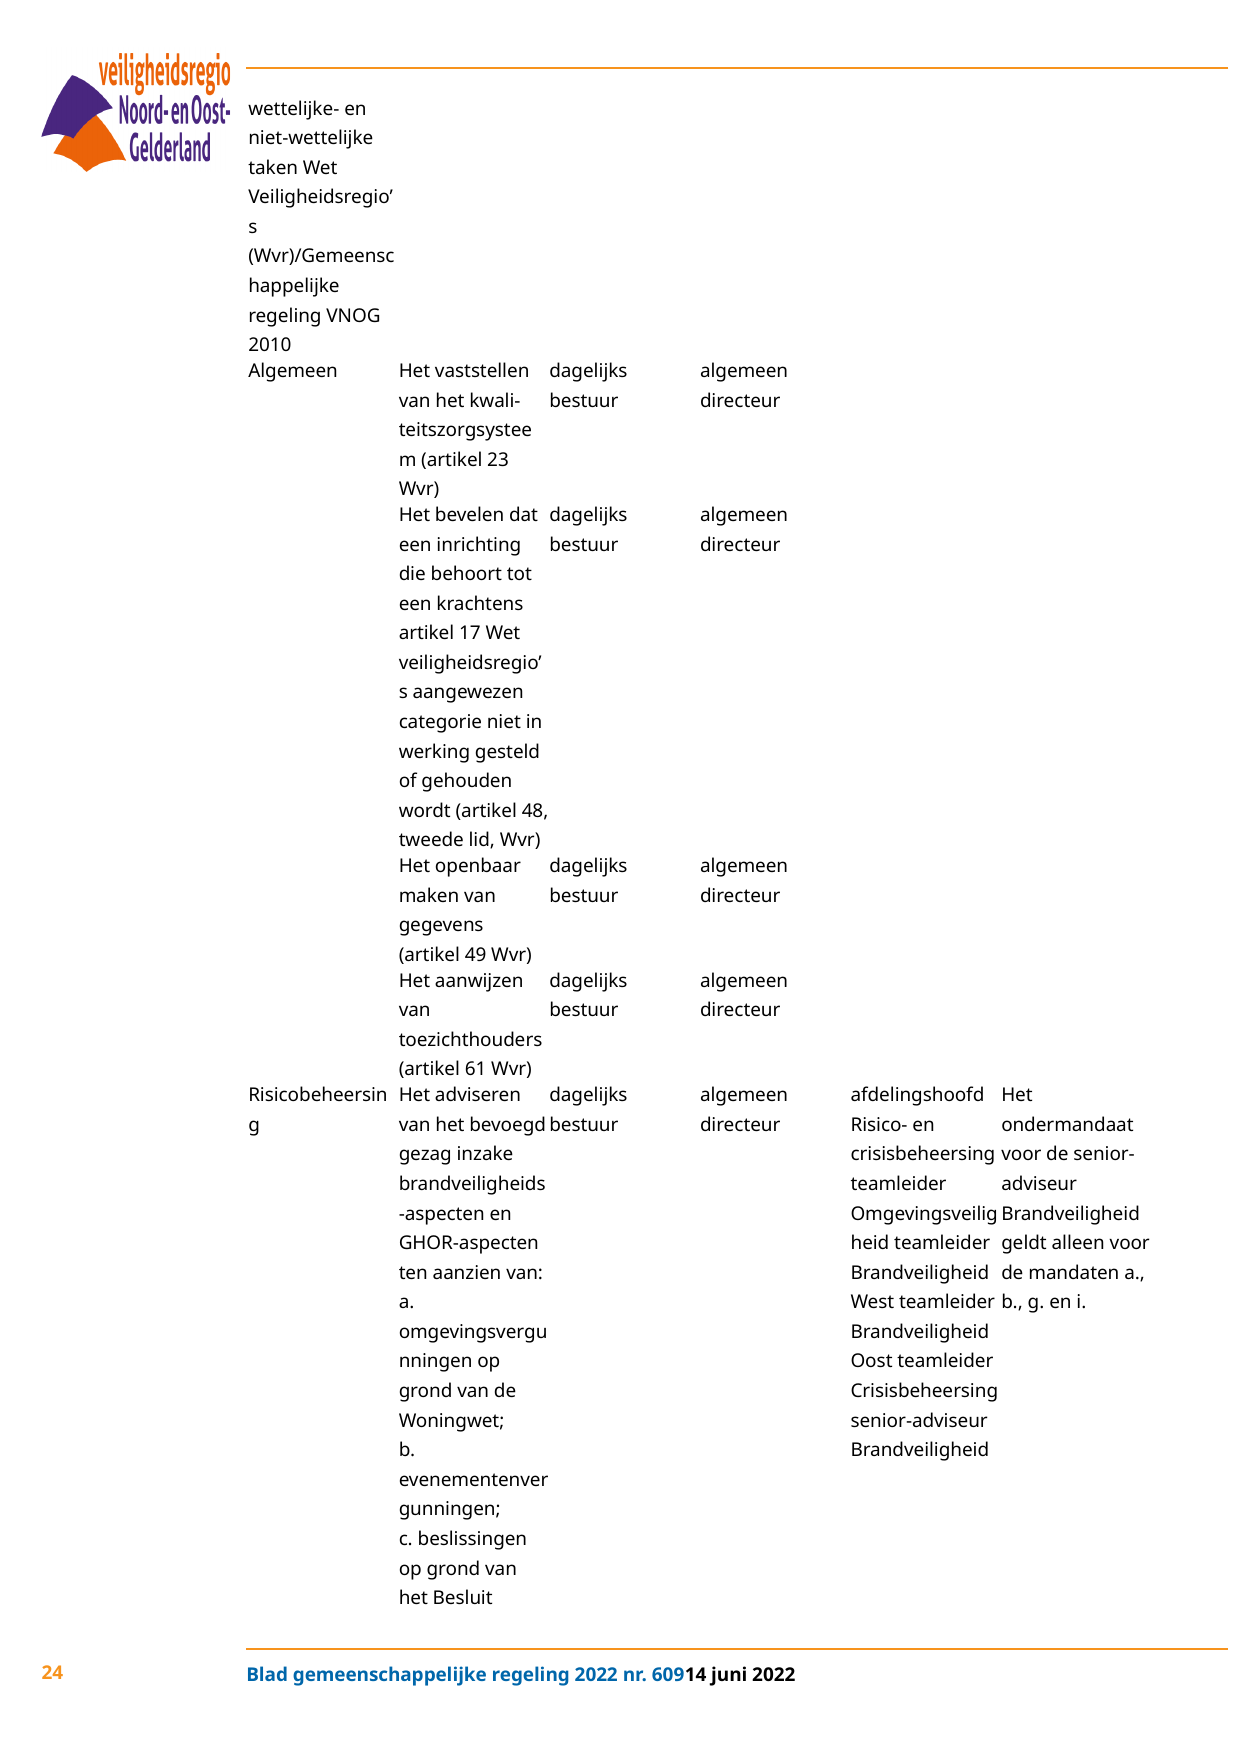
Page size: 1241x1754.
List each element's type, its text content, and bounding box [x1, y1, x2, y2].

table_cell dagelijks bestuur [549, 853, 700, 967]
table_cell [850, 501, 1001, 852]
table_cell [1001, 853, 1152, 967]
table_cell [850, 357, 1001, 501]
table_cell algemeen directeur [700, 357, 850, 501]
table_cell [399, 95, 549, 357]
table_cell dagelijks bestuur [549, 501, 700, 852]
table_cell [700, 95, 850, 357]
table_cell [1001, 357, 1152, 501]
table_cell Het openbaar maken van gegevens (artikel 49 Wvr) [399, 853, 549, 967]
table_cell dagelijks bestuur [549, 357, 700, 501]
table_cell dagelijks bestuur [549, 1081, 700, 1610]
picture [41, 47, 231, 172]
table_cell Het bevelen dat een inrichting die behoort tot een krachtens artikel 17 Wet veiligheidsregio’s aangewezen categorie niet in werking gesteld of gehouden wordt (artikel 48, tweede lid, Wvr) [399, 501, 549, 852]
table_cell [248, 853, 398, 967]
table_cell Risicobeheersing [248, 1081, 398, 1610]
table_cell [248, 501, 398, 852]
table_cell Het vaststellen van het kwali-teitszorgsysteem (artikel 23 Wvr) [399, 357, 549, 501]
table_cell [850, 95, 1001, 357]
table_cell afdelingshoofd Risico- en crisisbeheersing teamleider Omgevingsveiligheid teamleider Brandveiligheid West teamleider Brandveiligheid Oost teamleider Crisisbeheersing senior-adviseur Brandveiligheid [850, 1081, 1001, 1610]
table_cell algemeen directeur [700, 853, 850, 967]
table_cell algemeen directeur [700, 1081, 850, 1610]
table_cell [1001, 501, 1152, 852]
table_cell Het adviseren van het bevoegd gezag inzake brandveiligheids-aspecten en GHOR-aspecten ten aanzien van: a. omgevingsvergunningen op grond van de Woningwet; b. evenementenvergunningen; c. beslissingen op grond van het Besluit [399, 1081, 549, 1610]
table_cell [850, 853, 1001, 967]
table_cell algemeen directeur [700, 501, 850, 852]
table_cell [549, 95, 700, 357]
table_cell Algemeen [248, 357, 398, 501]
table_cell [850, 967, 1001, 1081]
table_cell dagelijks bestuur [549, 967, 700, 1081]
table_cell wettelijke- en niet-wettelijke taken Wet Veiligheidsregio’s (Wvr)/Gemeenschappelijke regeling VNOG 2010 [248, 95, 398, 357]
table_cell Het ondermandaat voor de senior-adviseur Brandveiligheid geldt alleen voor de mandaten a., b., g. en i. [1001, 1081, 1152, 1610]
table_cell [1001, 95, 1152, 357]
table_cell [248, 967, 398, 1081]
table_cell algemeen directeur [700, 967, 850, 1081]
table_cell Het aanwijzen van toezichthouders (artikel 61 Wvr) [399, 967, 549, 1081]
table_cell [1001, 967, 1152, 1081]
